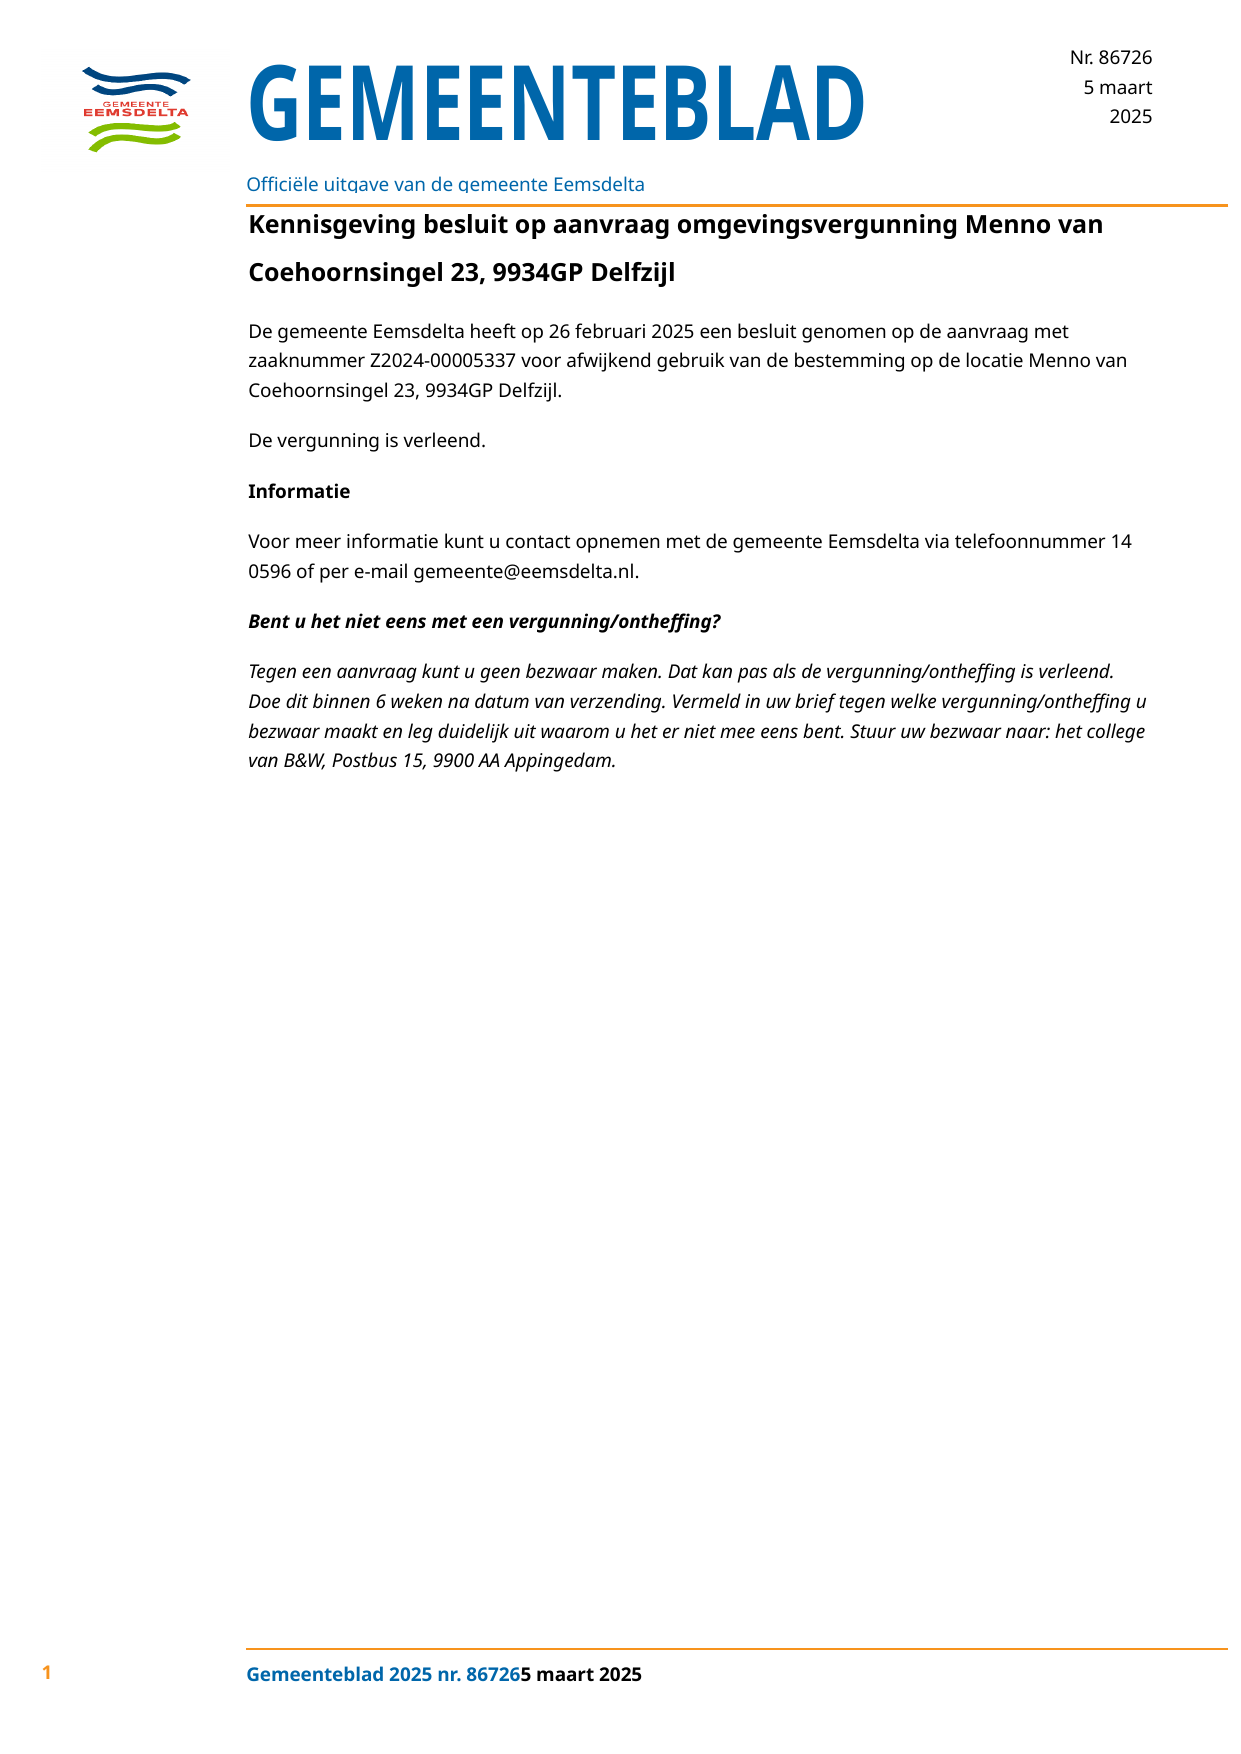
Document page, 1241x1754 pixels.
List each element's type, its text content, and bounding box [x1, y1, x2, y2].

text De vergunning is verleend. [248, 427, 1152, 453]
text Tegen een aanvraag kunt u geen bezwaar maken. Dat kan pas als de vergunning/ontheffing is verleend. Doe dit binnen 6 weken na datum van verzending. Vermeld in uw brief tegen welke vergunning/ontheffing u bezwaar maakt en leg duidelijk uit waarom u het er niet mee eens bent. Stuur uw bezwaar naar: het college van B&W, Postbus 15, 9900 AA Appingedam. [248, 659, 1152, 773]
picture [41, 47, 231, 172]
text Bent u het niet eens met een vergunning/ontheffing? [248, 608, 1152, 634]
text Kennisgeving besluit op aanvraag omgevingsvergunning Menno van Coehoornsingel 23, 9934GP Delfzijl [248, 207, 1152, 288]
text Voor meer informatie kunt u contact opnemen met de gemeente Eemsdelta via telefoonnummer 14 0596 of per e-mail gemeente@eemsdelta.nl. [248, 528, 1152, 584]
text De gemeente Eemsdelta heeft op 26 februari 2025 een besluit genomen op de aanvraag met zaaknummer Z2024-00005337 voor afwijkend gebruik van de bestemming op de locatie Menno van Coehoornsingel 23, 9934GP Delfzijl. [248, 318, 1152, 403]
text Informatie [248, 478, 1152, 504]
